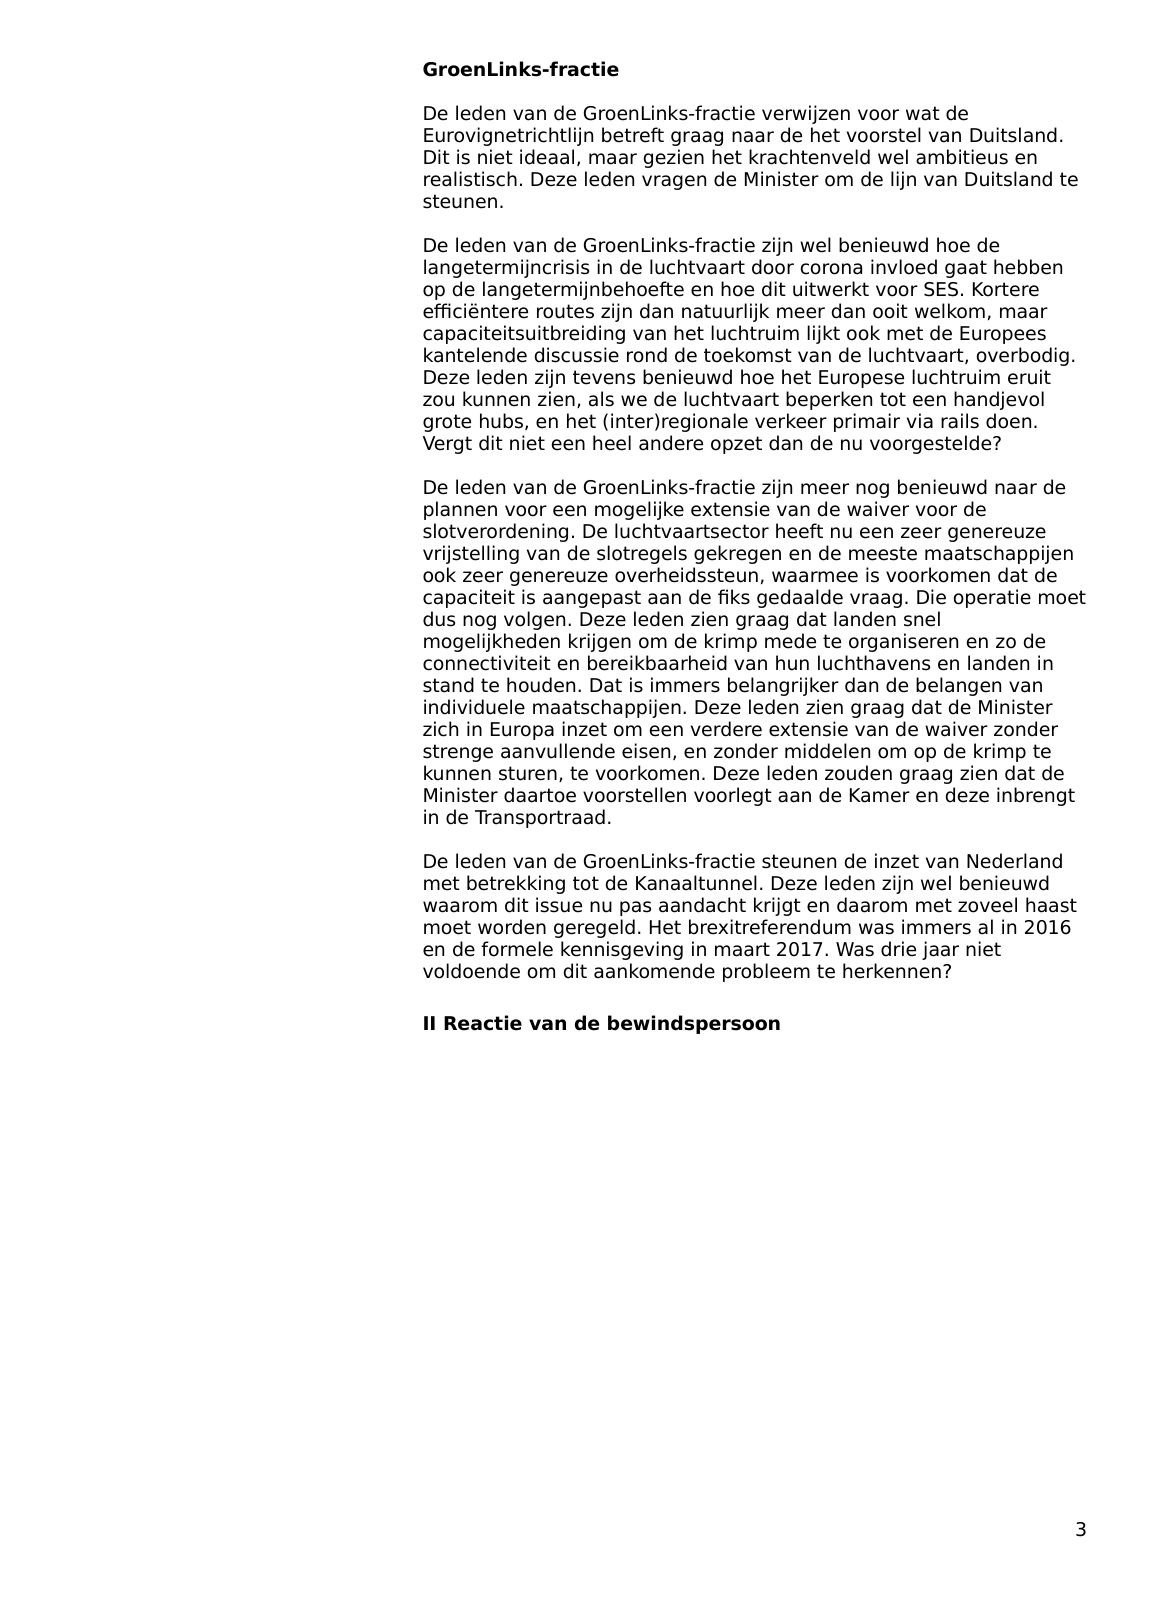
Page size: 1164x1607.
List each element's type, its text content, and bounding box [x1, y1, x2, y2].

text De leden van de GroenLinks-fractie steunen de inzet van Nederland met betrekking tot de Kanaaltunnel. Deze leden zijn wel benieuwd waarom dit issue nu pas aandacht krijgt en daarom met zoveel haast moet worden geregeld. Het brexitreferendum was immers al in 2016 en de formele kennisgeving in maart 2017. Was drie jaar niet voldoende om dit aankomende probleem te herkennen? [422, 851, 1087, 983]
text De leden van de GroenLinks-fractie zijn meer nog benieuwd naar de plannen voor een mogelijke extensie van de waiver voor de slotverordening. De luchtvaartsector heeft nu een zeer genereuze vrijstelling van de slotregels gekregen en de meeste maatschappijen ook zeer genereuze overheidssteun, waarmee is voorkomen dat de capaciteit is aangepast aan de fiks gedaalde vraag. Die operatie moet dus nog volgen. Deze leden zien graag dat landen snel mogelijkheden krijgen om de krimp mede te organiseren en zo de connectiviteit en bereikbaarheid van hun luchthavens en landen in stand te houden. Dat is immers belangrijker dan de belangen van individuele maatschappijen. Deze leden zien graag dat de Minister zich in Europa inzet om een verdere extensie van de waiver zonder strenge aanvullende eisen, en zonder middelen om op de krimp te kunnen sturen, te voorkomen. Deze leden zouden graag zien dat de Minister daartoe voorstellen voorlegt aan de Kamer en deze inbrengt in de Transportraad. [422, 477, 1087, 829]
text De leden van de GroenLinks-fractie zijn wel benieuwd hoe de langetermijncrisis in de luchtvaart door corona invloed gaat hebben op de langetermijnbehoefte en hoe dit uitwerkt voor SES. Kortere efficiëntere routes zijn dan natuurlijk meer dan ooit welkom, maar capaciteitsuitbreiding van het luchtruim lijkt ook met de Europees kantelende discussie rond de toekomst van de luchtvaart, overbodig. Deze leden zijn tevens benieuwd hoe het Europese luchtruim eruit zou kunnen zien, als we de luchtvaart beperken tot een handjevol grote hubs, en het (inter)regionale verkeer primair via rails doen. Vergt dit niet een heel andere opzet dan de nu voorgestelde? [422, 235, 1087, 455]
text De leden van de GroenLinks-fractie verwijzen voor wat de Eurovignetrichtlijn betreft graag naar de het voorstel van Duitsland. Dit is niet ideaal, maar gezien het krachtenveld wel ambitieus en realistisch. Deze leden vragen de Minister om de lijn van Duitsland te steunen. [422, 103, 1087, 213]
subtitle II Reactie van de bewindspersoon [422, 1013, 1087, 1035]
subtitle GroenLinks-fractie [422, 59, 1087, 81]
